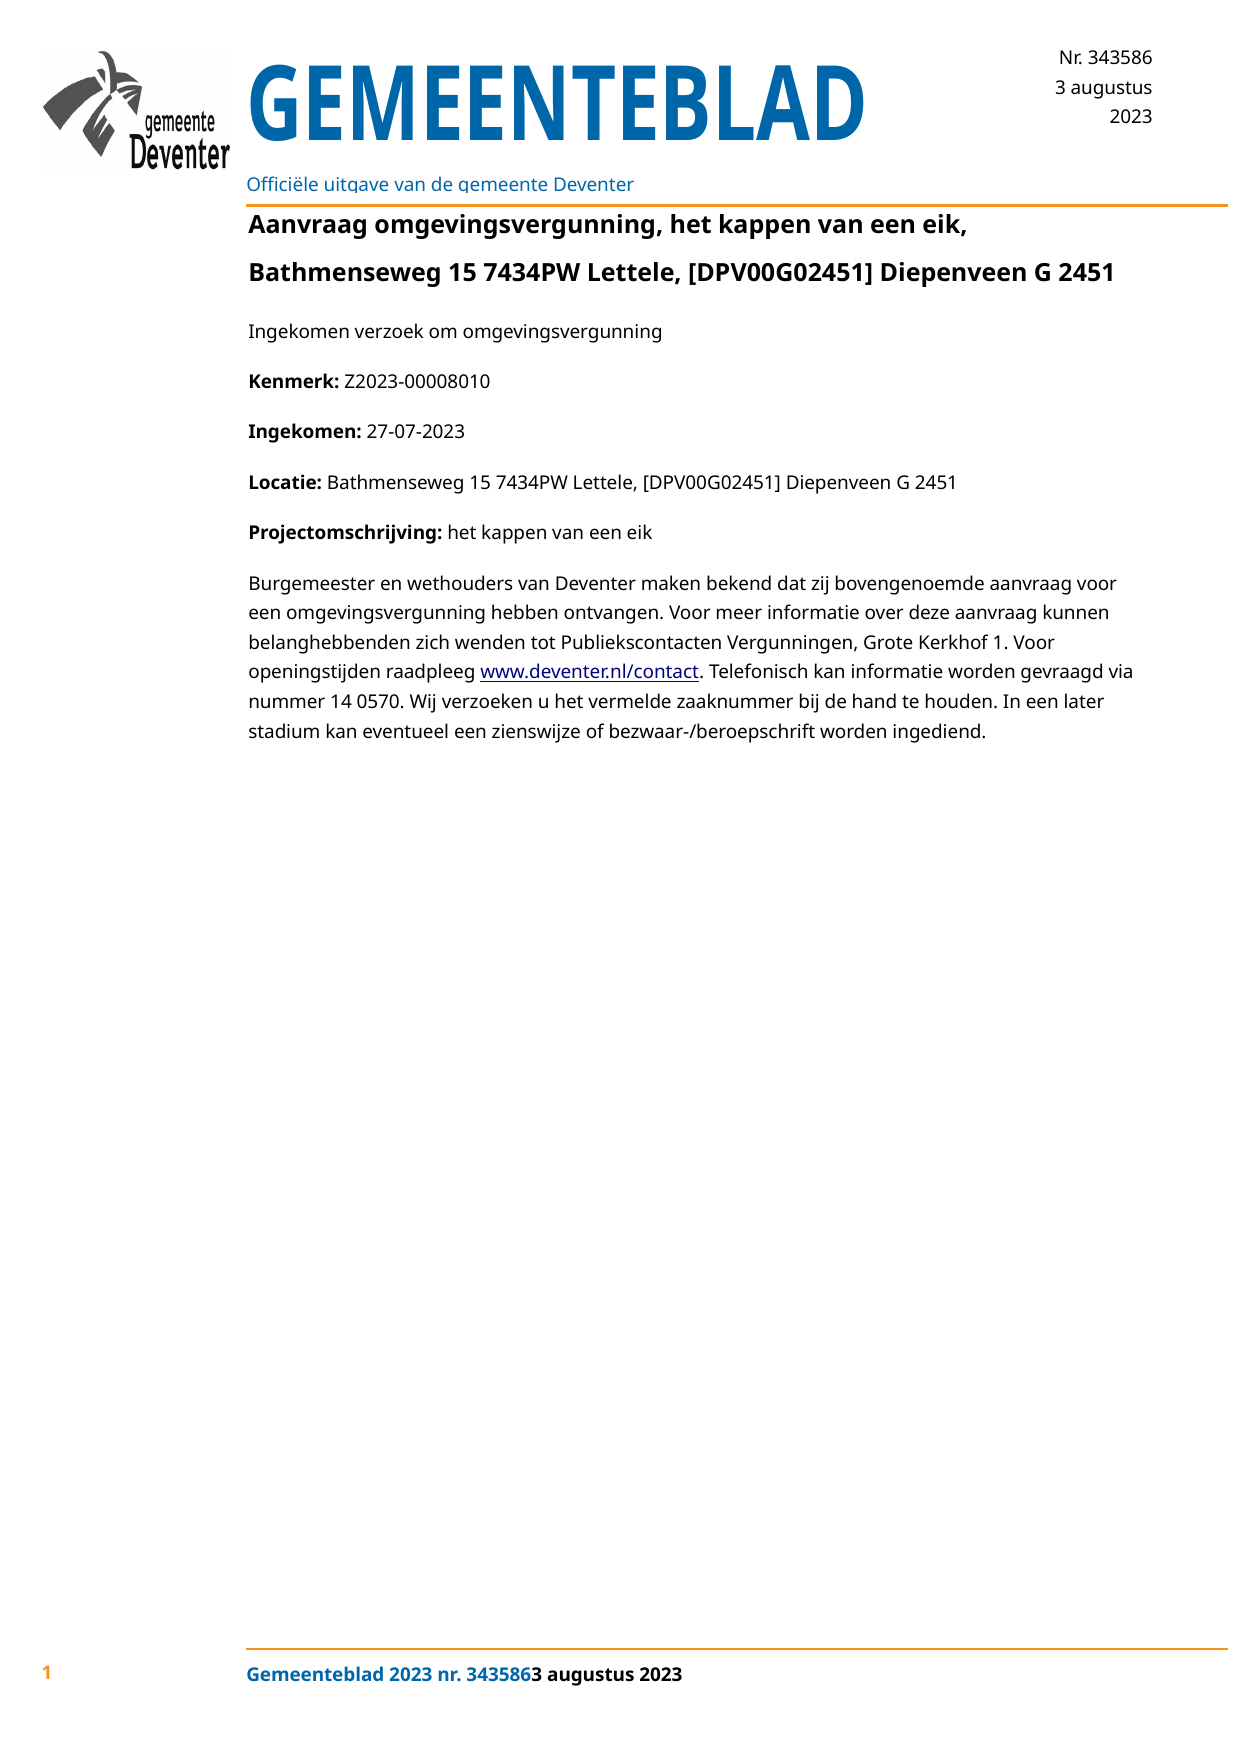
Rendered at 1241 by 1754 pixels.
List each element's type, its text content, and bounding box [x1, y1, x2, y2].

text Kenmerk: Z2023-00008010 [248, 368, 1152, 394]
text Projectomschrijving: het kappen van een eik [248, 519, 1152, 545]
text Locatie: Bathmenseweg 15 7434PW Lettele, [DPV00G02451] Diepenveen G 2451 [248, 469, 1152, 495]
text Ingekomen: 27-07-2023 [248, 419, 1152, 444]
text Aanvraag omgevingsvergunning, het kappen van een eik, Bathmenseweg 15 7434PW Lettele, [DPV00G02451] Diepenveen G 2451 [248, 207, 1152, 288]
text Burgemeester en wethouders van Deventer maken bekend dat zij bovengenoemde aanvraag voor een omgevingsvergunning hebben ontvangen. Voor meer informatie over deze aanvraag kunnen belanghebbenden zich wenden tot Publiekscontacten Vergunningen, Grote Kerkhof 1. Voor openingstijden raadpleeg www.deventer.nl/contact. Telefonisch kan informatie worden gevraagd via nummer 14 0570. Wij verzoeken u het vermelde zaaknummer bij de hand te houden. In een later stadium kan eventueel een zienswijze of bezwaar-/beroepschrift worden ingediend. [248, 570, 1152, 744]
picture [41, 47, 231, 172]
text Ingekomen verzoek om omgevingsvergunning [248, 318, 1152, 344]
